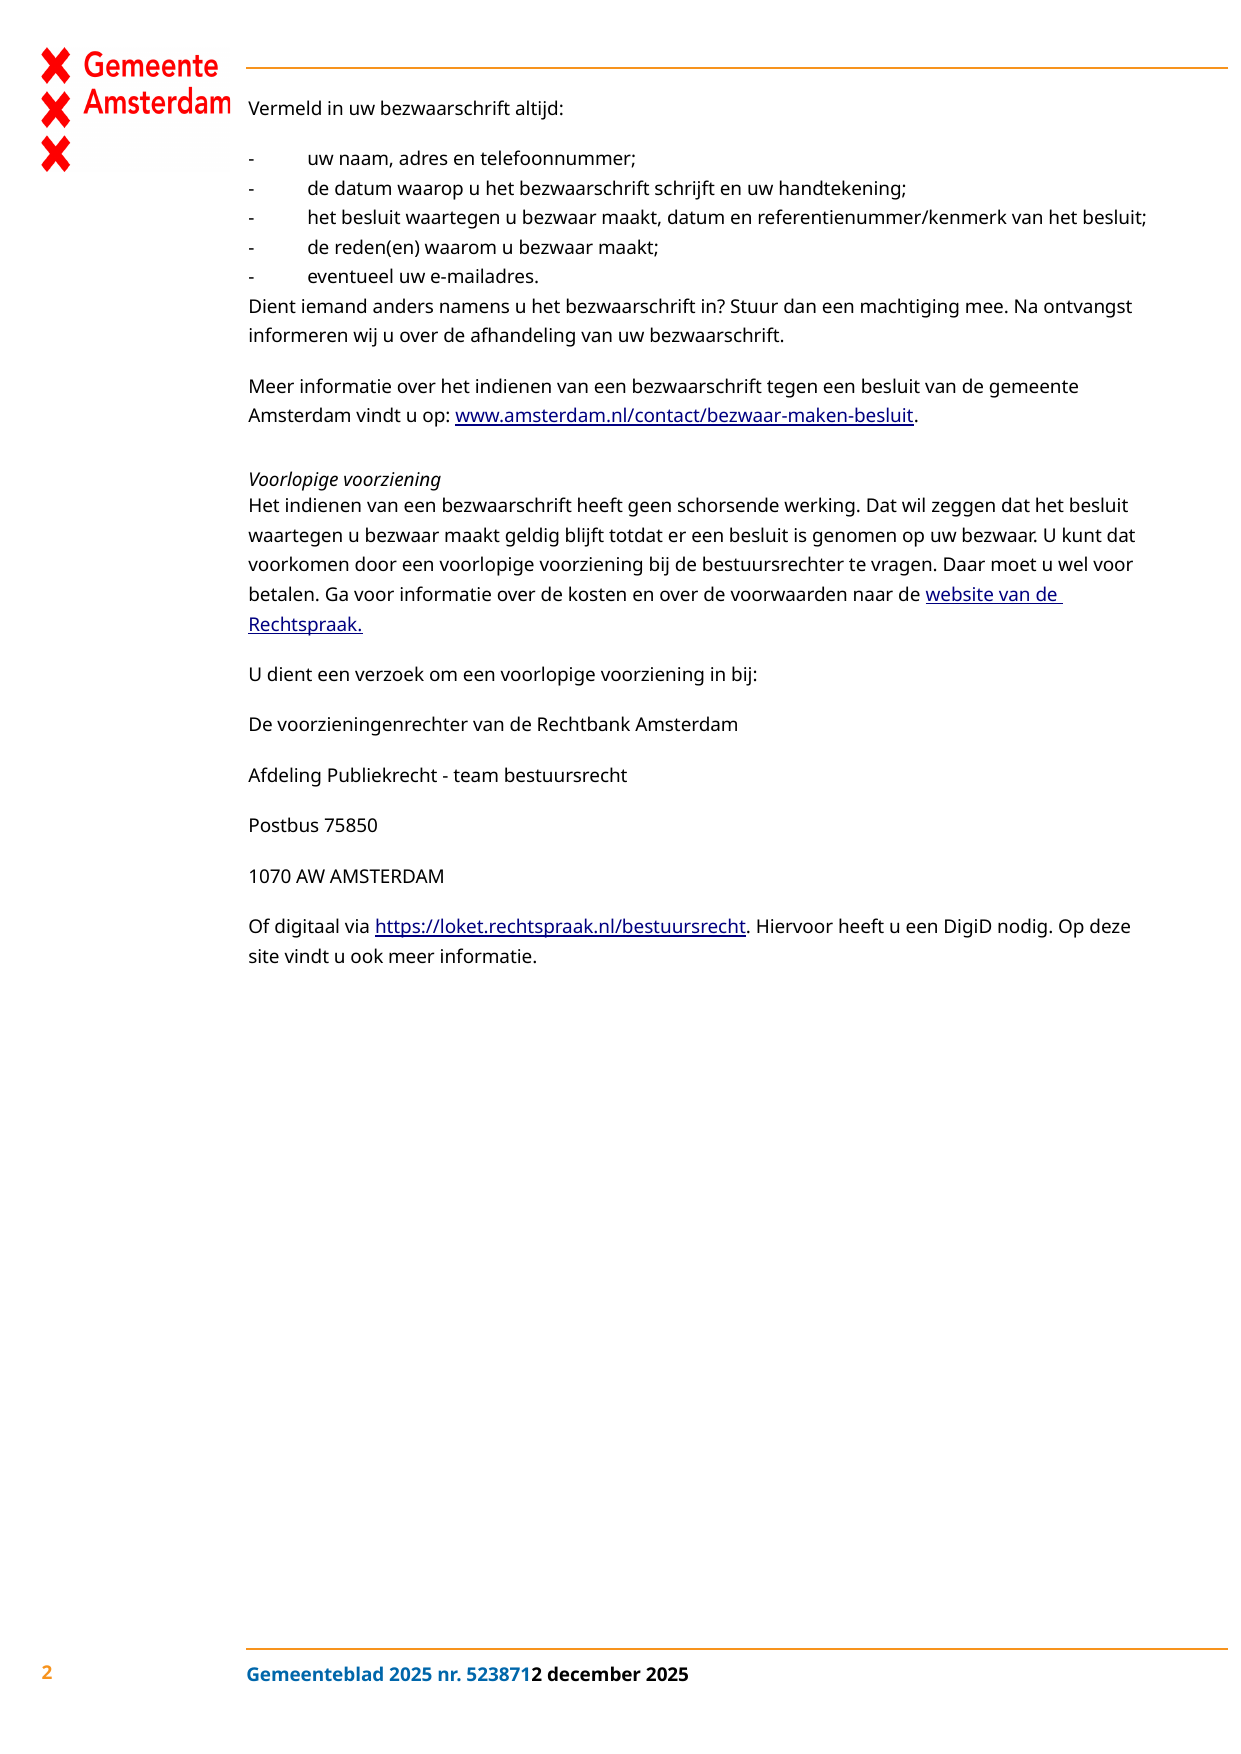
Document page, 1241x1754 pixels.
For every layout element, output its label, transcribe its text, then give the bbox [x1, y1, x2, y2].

text Voorlopige voorziening [248, 467, 1152, 492]
list het besluit waartegen u bezwaar maakt, datum en referentienummer/kenmerk van het besluit; [248, 204, 1152, 230]
text Of digitaal via https://loket.rechtspraak.nl/bestuursrecht. Hiervoor heeft u een DigiD nodig. Op deze site vindt u ook meer informatie. [248, 913, 1152, 968]
text Meer informatie over het indienen van een bezwaarschrift tegen een besluit van de gemeente Amsterdam vindt u op: www.amsterdam.nl/contact/bezwaar-maken-besluit. [248, 373, 1152, 428]
list eventueel uw e-mailadres. [248, 263, 1152, 289]
picture [41, 47, 231, 172]
list uw naam, adres en telefoonnummer; [248, 145, 1152, 171]
text Het indienen van een bezwaarschrift heeft geen schorsende werking. Dat wil zeggen dat het besluit waartegen u bezwaar maakt geldig blijft totdat er een besluit is genomen op uw bezwaar. U kunt dat voorkomen door een voorlopige voorziening bij de bestuursrechter te vragen. Daar moet u wel voor betalen. Ga voor informatie over de kosten en over de voorwaarden naar de website van de Rechtspraak. [248, 492, 1152, 636]
text Dient iemand anders namens u het bezwaarschrift in? Stuur dan een machtiging mee. Na ontvangst informeren wij u over de afhandeling van uw bezwaarschrift. [248, 293, 1152, 348]
text Postbus 75850 [248, 812, 1152, 838]
list de reden(en) waarom u bezwaar maakt; [248, 234, 1152, 260]
text Afdeling Publiekrecht - team bestuursrecht [248, 762, 1152, 788]
text 1070 AW AMSTERDAM [248, 863, 1152, 888]
text De voorzieningenrechter van de Rechtbank Amsterdam [248, 712, 1152, 737]
text Vermeld in uw bezwaarschrift altijd: [248, 95, 1152, 121]
text U dient een verzoek om een voorlopige voorziening in bij: [248, 661, 1152, 687]
list de datum waarop u het bezwaarschrift schrijft en uw handtekening; [248, 175, 1152, 201]
